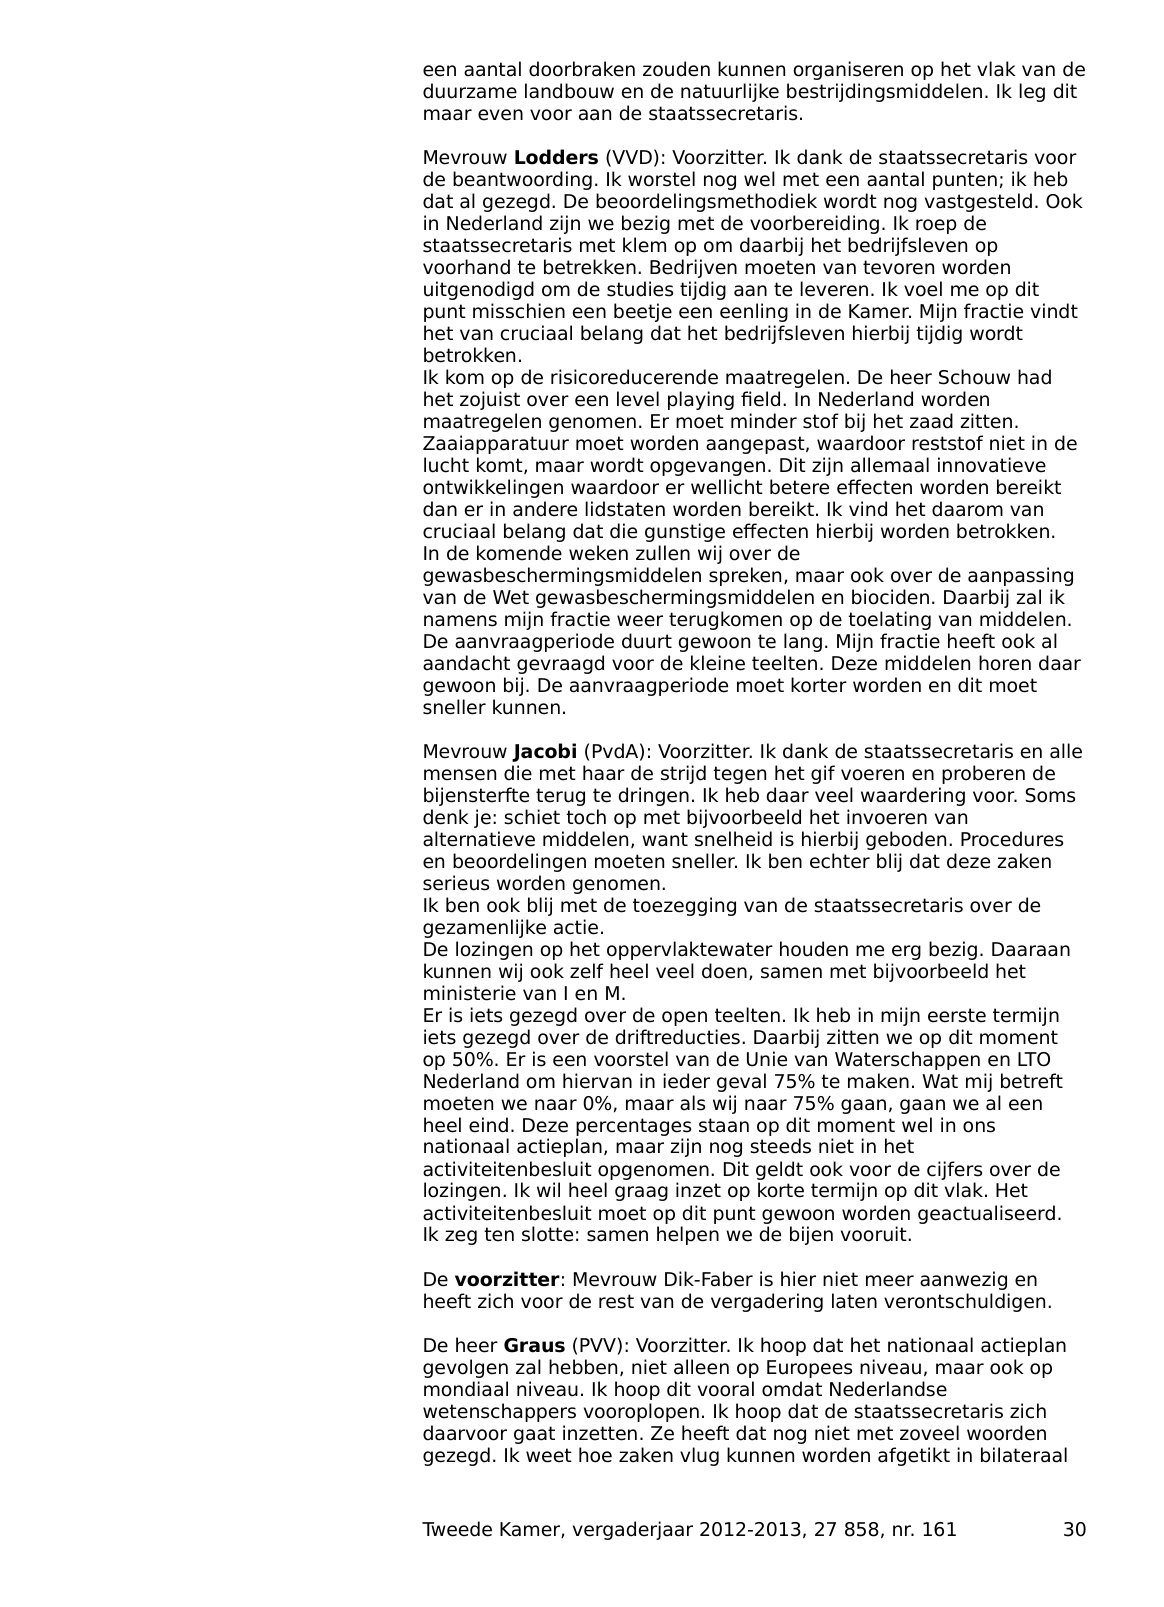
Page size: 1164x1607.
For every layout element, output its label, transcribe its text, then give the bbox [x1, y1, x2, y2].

text een aantal doorbraken zouden kunnen organiseren op het vlak van de duurzame landbouw en de natuurlijke bestrijdingsmiddelen. Ik leg dit maar even voor aan de staatssecretaris. [422, 59, 1087, 125]
text Mevrouw Lodders (VVD): Voorzitter. Ik dank de staatssecretaris voor de beantwoording. Ik worstel nog wel met een aantal punten; ik heb dat al gezegd. De beoordelingsmethodiek wordt nog vastgesteld. Ook in Nederland zijn we bezig met de voorbereiding. Ik roep de staatssecretaris met klem op om daarbij het bedrijfsleven op voorhand te betrekken. Bedrijven moeten van tevoren worden uitgenodigd om de studies tijdig aan te leveren. Ik voel me op dit punt misschien een beetje een eenling in de Kamer. Mijn fractie vindt het van cruciaal belang dat het bedrijfsleven hierbij tijdig wordt betrokken. [422, 147, 1087, 367]
text Ik ben ook blij met de toezegging van de staatssecretaris over de gezamenlijke actie. [422, 895, 1087, 939]
text Ik zeg ten slotte: samen helpen we de bijen vooruit. [422, 1224, 1087, 1246]
text Er is iets gezegd over de open teelten. Ik heb in mijn eerste termijn iets gezegd over de driftreducties. Daarbij zitten we op dit moment op 50%. Er is een voorstel van de Unie van Waterschappen en LTO Nederland om hiervan in ieder geval 75% te maken. Wat mij betreft moeten we naar 0%, maar als wij naar 75% gaan, gaan we al een heel eind. Deze percentages staan op dit moment wel in ons nationaal actieplan, maar zijn nog steeds niet in het activiteitenbesluit opgenomen. Dit geldt ook voor de cijfers over de lozingen. Ik wil heel graag inzet op korte termijn op dit vlak. Het activiteitenbesluit moet op dit punt gewoon worden geactualiseerd. [422, 1004, 1087, 1224]
text In de komende weken zullen wij over de gewasbeschermingsmiddelen spreken, maar ook over de aanpassing van de Wet gewasbeschermingsmiddelen en biociden. Daarbij zal ik namens mijn fractie weer terugkomen op de toelating van middelen. De aanvraagperiode duurt gewoon te lang. Mijn fractie heeft ook al aandacht gevraagd voor de kleine teelten. Deze middelen horen daar gewoon bij. De aanvraagperiode moet korter worden en dit moet sneller kunnen. [422, 543, 1087, 719]
text Ik kom op de risicoreducerende maatregelen. De heer Schouw had het zojuist over een level playing field. In Nederland worden maatregelen genomen. Er moet minder stof bij het zaad zitten. Zaaiapparatuur moet worden aangepast, waardoor reststof niet in de lucht komt, maar wordt opgevangen. Dit zijn allemaal innovatieve ontwikkelingen waardoor er wellicht betere effecten worden bereikt dan er in andere lidstaten worden bereikt. Ik vind het daarom van cruciaal belang dat die gunstige effecten hierbij worden betrokken. [422, 367, 1087, 543]
text Mevrouw Jacobi (PvdA): Voorzitter. Ik dank de staatssecretaris en alle mensen die met haar de strijd tegen het gif voeren en proberen de bijensterfte terug te dringen. Ik heb daar veel waardering voor. Soms denk je: schiet toch op met bijvoorbeeld het invoeren van alternatieve middelen, want snelheid is hierbij geboden. Procedures en beoordelingen moeten sneller. Ik ben echter blij dat deze zaken serieus worden genomen. [422, 741, 1087, 895]
text De voorzitter: Mevrouw Dik-Faber is hier niet meer aanwezig en heeft zich voor de rest van de vergadering laten verontschuldigen. [422, 1268, 1087, 1312]
text De heer Graus (PVV): Voorzitter. Ik hoop dat het nationaal actieplan gevolgen zal hebben, niet alleen op Europees niveau, maar ook op mondiaal niveau. Ik hoop dit vooral omdat Nederlandse wetenschappers vooroplopen. Ik hoop dat de staatssecretaris zich daarvoor gaat inzetten. Ze heeft dat nog niet met zoveel woorden gezegd. Ik weet hoe zaken vlug kunnen worden afgetikt in bilateraal [422, 1335, 1087, 1467]
text De lozingen op het oppervlaktewater houden me erg bezig. Daaraan kunnen wij ook zelf heel veel doen, samen met bijvoorbeeld het ministerie van I en M. [422, 939, 1087, 1004]
